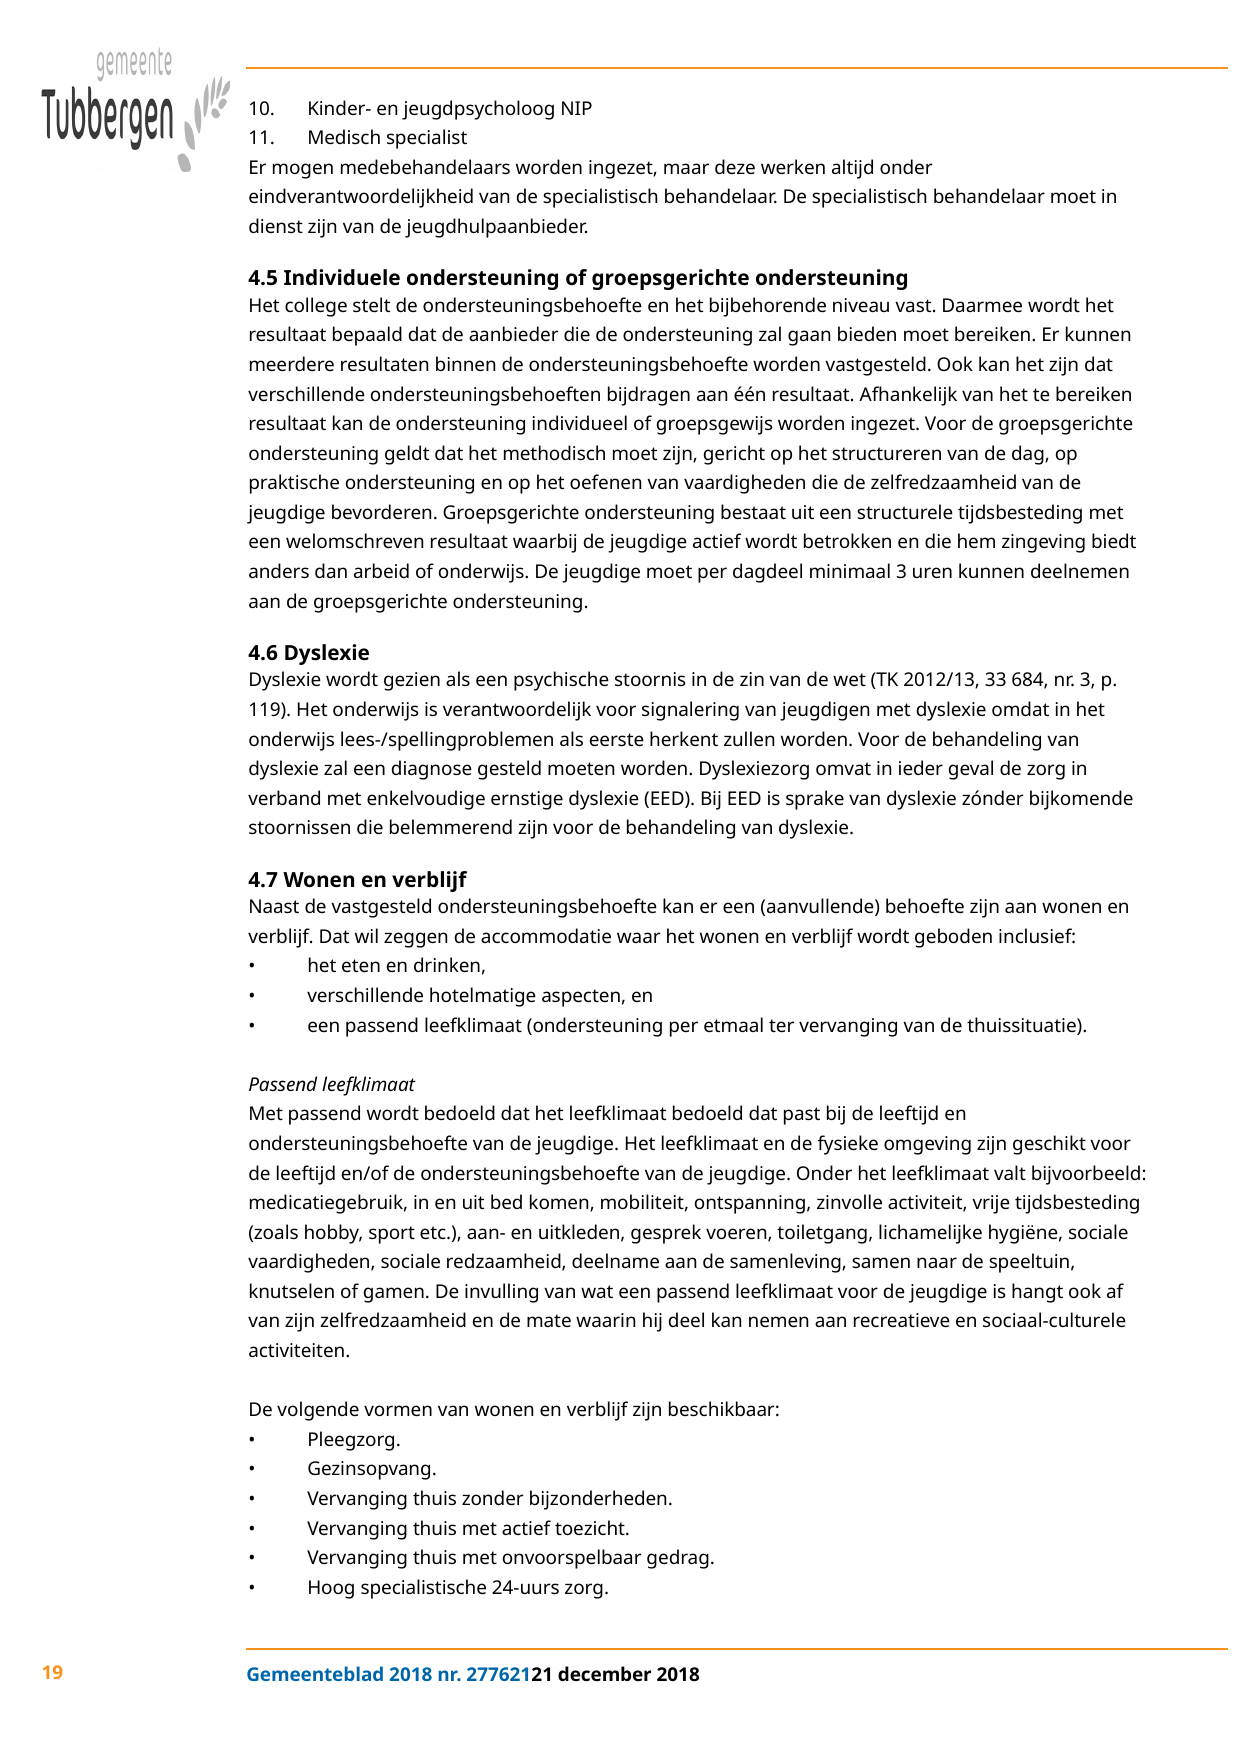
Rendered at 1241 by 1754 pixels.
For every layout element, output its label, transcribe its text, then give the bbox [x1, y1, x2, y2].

list verschillende hotelmatige aspecten, en [248, 982, 1152, 1008]
text Naast de vastgesteld ondersteuningsbehoefte kan er een (aanvullende) behoefte zijn aan wonen en verblijf. Dat wil zeggen de accommodatie waar het wonen en verblijf wordt geboden inclusief: [248, 893, 1152, 949]
text Het college stelt de ondersteuningsbehoefte en het bijbehorende niveau vast. Daarmee wordt het resultaat bepaald dat de aanbieder die de ondersteuning zal gaan bieden moet bereiken. Er kunnen meerdere resultaten binnen de ondersteuningsbehoefte worden vastgesteld. Ook kan het zijn dat verschillende ondersteuningsbehoeften bijdragen aan één resultaat. Afhankelijk van het te bereiken resultaat kan de ondersteuning individueel of groepsgewijs worden ingezet. Voor de groepsgerichte ondersteuning geldt dat het methodisch moet zijn, gericht op het structureren van de dag, op praktische ondersteuning en op het oefenen van vaardigheden die de zelfredzaamheid van de jeugdige bevorderen. Groepsgerichte ondersteuning bestaat uit een structurele tijdsbesteding met een welomschreven resultaat waarbij de jeugdige actief wordt betrokken en die hem zingeving biedt anders dan arbeid of onderwijs. De jeugdige moet per dagdeel minimaal 3 uren kunnen deelnemen aan de groepsgerichte ondersteuning. [248, 292, 1152, 613]
picture [41, 47, 231, 172]
list Vervanging thuis met actief toezicht. [248, 1515, 1152, 1540]
list Medisch specialist [248, 124, 1152, 150]
list Vervanging thuis zonder bijzonderheden. [248, 1485, 1152, 1511]
list Gezinsopvang. [248, 1456, 1152, 1481]
text Dyslexie wordt gezien als een psychische stoornis in de zin van de wet (TK 2012/13, 33 684, nr. 3, p. 119). Het onderwijs is verantwoordelijk voor signalering van jeugdigen met dyslexie omdat in het onderwijs lees-/spellingproblemen als eerste herkent zullen worden. Voor de behandeling van dyslexie zal een diagnose gesteld moeten worden. Dyslexiezorg omvat in ieder geval de zorg in verband met enkelvoudige ernstige dyslexie (EED). Bij EED is sprake van dyslexie zónder bijkomende stoornissen die belemmerend zijn voor de behandeling van dyslexie. [248, 667, 1152, 840]
text 4.7 Wonen en verblijf [248, 865, 1152, 893]
list Pleegzorg. [248, 1426, 1152, 1452]
text 4.5 Individuele ondersteuning of groepsgerichte ondersteuning [248, 263, 1152, 292]
text Met passend wordt bedoeld dat het leefklimaat bedoeld dat past bij de leeftijd en ondersteuningsbehoefte van de jeugdige. Het leefklimaat en de fysieke omgeving zijn geschikt voor de leeftijd en/of de ondersteuningsbehoefte van de jeugdige. Onder het leefklimaat valt bijvoorbeeld: medicatiegebruik, in en uit bed komen, mobiliteit, ontspanning, zinvolle activiteit, vrije tijdsbesteding (zoals hobby, sport etc.), aan- en uitkleden, gesprek voeren, toiletgang, lichamelijke hygiëne, sociale vaardigheden, sociale redzaamheid, deelname aan de samenleving, samen naar de speeltuin, knutselen of gamen. De invulling van wat een passend leefklimaat voor de jeugdige is hangt ook af van zijn zelfredzaamheid en de mate waarin hij deel kan nemen aan recreatieve en sociaal-culturele activiteiten. [248, 1101, 1152, 1363]
list Kinder- en jeugdpsycholoog NIP [248, 95, 1152, 121]
list het eten en drinken, [248, 953, 1152, 978]
list Vervanging thuis met onvoorspelbaar gedrag. [248, 1544, 1152, 1570]
text 4.6 Dyslexie [248, 638, 1152, 667]
text Er mogen medebehandelaars worden ingezet, maar deze werken altijd onder eindverantwoordelijkheid van de specialistisch behandelaar. De specialistisch behandelaar moet in dienst zijn van de jeugdhulpaanbieder. [248, 154, 1152, 239]
list een passend leefklimaat (ondersteuning per etmaal ter vervanging van de thuissituatie). [248, 1012, 1152, 1037]
text De volgende vormen van wonen en verblijf zijn beschikbaar: [248, 1396, 1152, 1422]
text Passend leefklimaat [248, 1071, 1152, 1097]
list Hoog specialistische 24-uurs zorg. [248, 1574, 1152, 1599]
